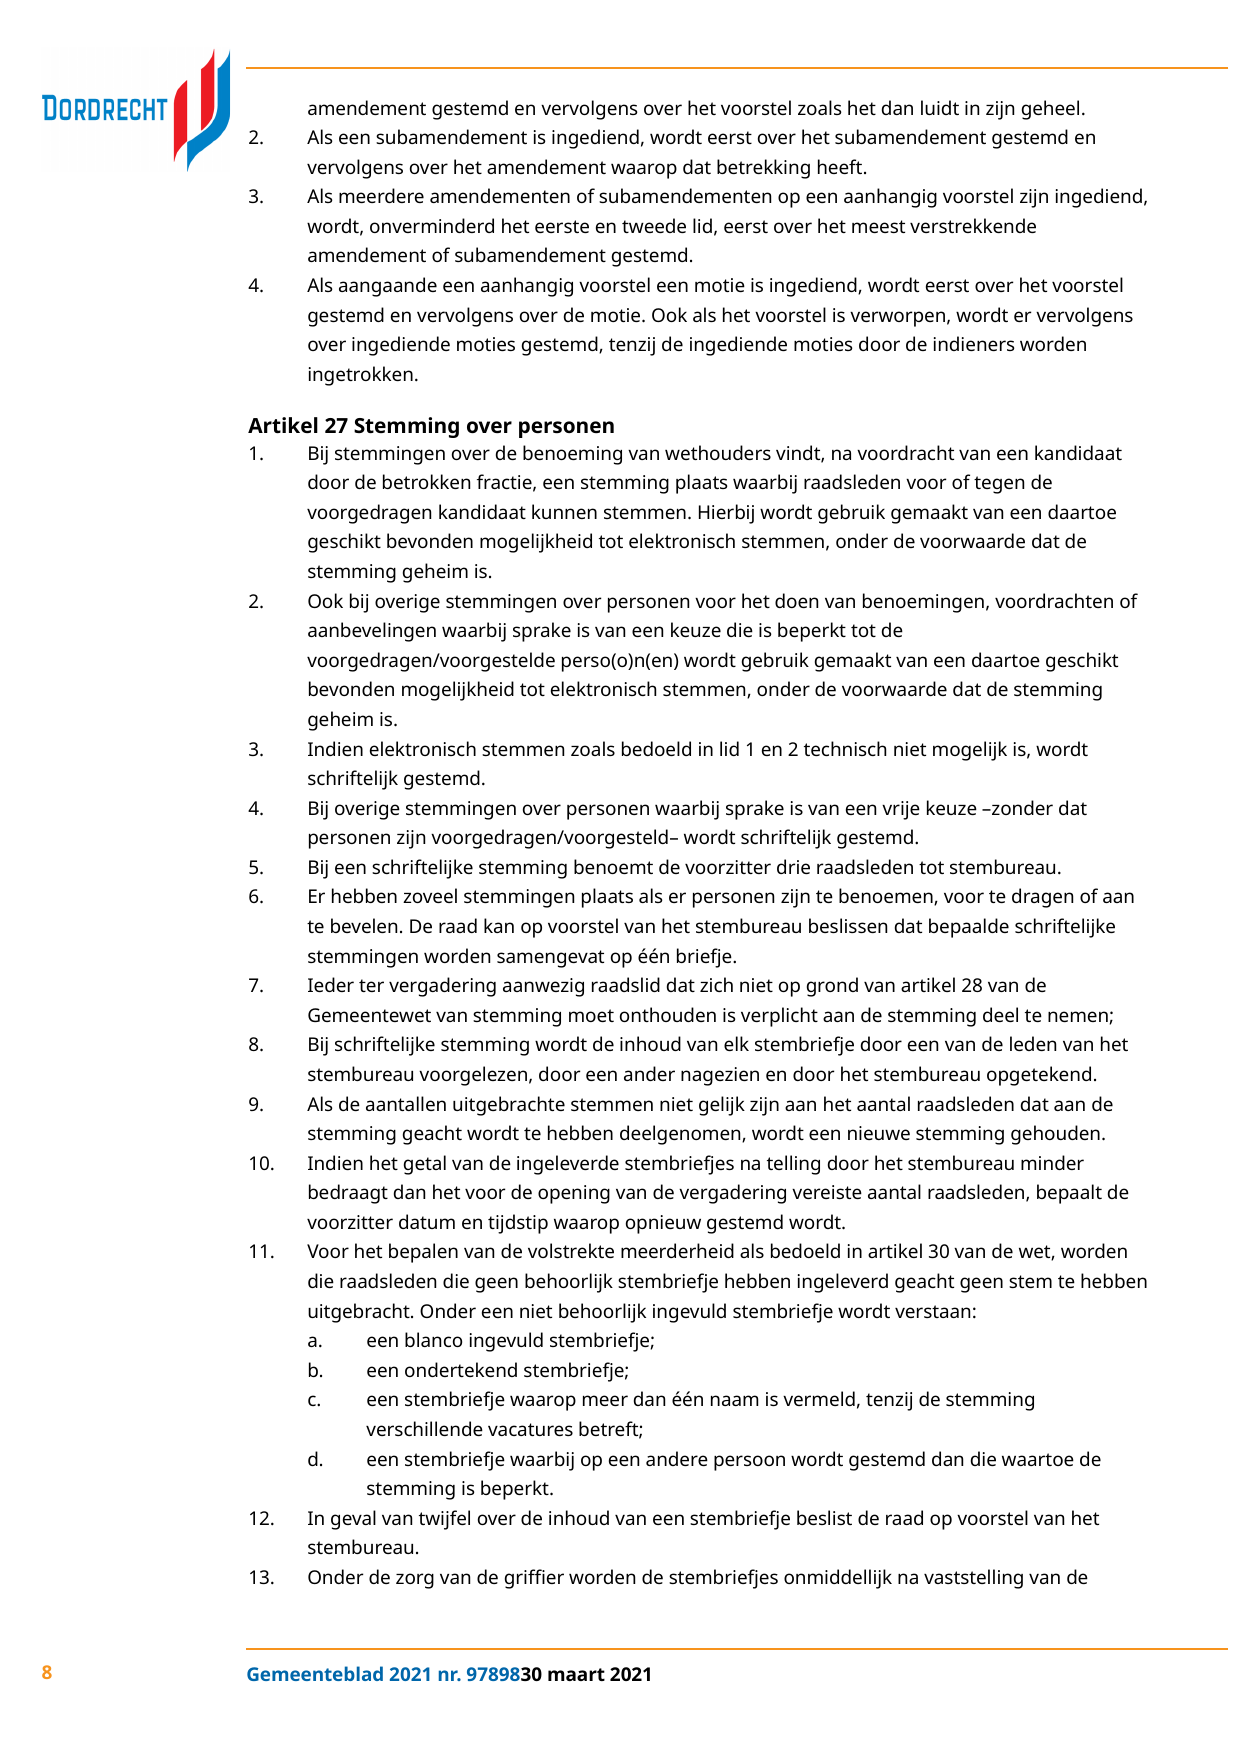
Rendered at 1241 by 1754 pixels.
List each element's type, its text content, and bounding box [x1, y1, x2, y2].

list In geval van twijfel over de inhoud van een stembriefje beslist de raad op voorstel van het stembureau. [248, 1505, 1152, 1560]
list Voor het bepalen van de volstrekte meerderheid als bedoeld in artikel 30 van de wet, worden die raadsleden die geen behoorlijk stembriefje hebben ingeleverd geacht geen stem te hebben uitgebracht. Onder een niet behoorlijk ingevuld stembriefje wordt verstaan: [248, 1239, 1152, 1323]
list Als een subamendement is ingediend, wordt eerst over het subamendement gestemd en vervolgens over het amendement waarop dat betrekking heeft. [248, 124, 1152, 180]
list Bij stemmingen over de benoeming van wethouders vindt, na voordracht van een kandidaat door de betrokken fractie, een stemming plaats waarbij raadsleden voor of tegen de voorgedragen kandidaat kunnen stemmen. Hierbij wordt gebruik gemaakt van een daartoe geschikt bevonden mogelijkheid tot elektronisch stemmen, onder de voorwaarde dat de stemming geheim is. [248, 440, 1152, 584]
list Onder de zorg van de griffier worden de stembriefjes onmiddellijk na vaststelling van de [248, 1564, 1152, 1590]
list een stembriefje waarbij op een andere persoon wordt gestemd dan die waartoe de stemming is beperkt. [307, 1446, 1152, 1501]
list amendement gestemd en vervolgens over het voorstel zoals het dan luidt in zijn geheel. [248, 95, 1152, 121]
list een ondertekend stembriefje; [307, 1357, 1152, 1383]
text Artikel 27 Stemming over personen [248, 411, 1152, 440]
list Als meerdere amendementen of subamendementen op een aanhangig voorstel zijn ingediend, wordt, onverminderd het eerste en tweede lid, eerst over het meest verstrekkende amendement of subamendement gestemd. [248, 183, 1152, 268]
list Er hebben zoveel stemmingen plaats als er personen zijn te benoemen, voor te dragen of aan te bevelen. De raad kan op voorstel van het stembureau beslissen dat bepaalde schriftelijke stemmingen worden samengevat op één briefje. [248, 884, 1152, 968]
list Bij schriftelijke stemming wordt de inhoud van elk stembriefje door een van de leden van het stembureau voorgelezen, door een ander nagezien en door het stembureau opgetekend. [248, 1032, 1152, 1087]
picture [41, 47, 231, 172]
list Als aangaande een aanhangig voorstel een motie is ingediend, wordt eerst over het voorstel gestemd en vervolgens over de motie. Ook als het voorstel is verworpen, wordt er vervolgens over ingediende moties gestemd, tenzij de ingediende moties door de indieners worden ingetrokken. [248, 272, 1152, 387]
list Bij een schriftelijke stemming benoemt de voorzitter drie raadsleden tot stembureau. [248, 854, 1152, 880]
list Ieder ter vergadering aanwezig raadslid dat zich niet op grond van artikel 28 van de Gemeentewet van stemming moet onthouden is verplicht aan de stemming deel te nemen; [248, 972, 1152, 1028]
list een stembriefje waarop meer dan één naam is vermeld, tenzij de stemming verschillende vacatures betreft; [307, 1387, 1152, 1442]
list een blanco ingevuld stembriefje; [307, 1327, 1152, 1353]
list Ook bij overige stemmingen over personen voor het doen van benoemingen, voordrachten of aanbevelingen waarbij sprake is van een keuze die is beperkt tot de voorgedragen/voorgestelde perso(o)n(en) wordt gebruik gemaakt van een daartoe geschikt bevonden mogelijkheid tot elektronisch stemmen, onder de voorwaarde dat de stemming geheim is. [248, 588, 1152, 732]
list Indien elektronisch stemmen zoals bedoeld in lid 1 en 2 technisch niet mogelijk is, wordt schriftelijk gestemd. [248, 736, 1152, 791]
list Indien het getal van de ingeleverde stembriefjes na telling door het stembureau minder bedraagt dan het voor de opening van de vergadering vereiste aantal raadsleden, bepaalt de voorzitter datum en tijdstip waarop opnieuw gestemd wordt. [248, 1150, 1152, 1235]
list Als de aantallen uitgebrachte stemmen niet gelijk zijn aan het aantal raadsleden dat aan de stemming geacht wordt te hebben deelgenomen, wordt een nieuwe stemming gehouden. [248, 1091, 1152, 1146]
list Bij overige stemmingen over personen waarbij sprake is van een vrije keuze –zonder dat personen zijn voorgedragen/voorgesteld– wordt schriftelijk gestemd. [248, 795, 1152, 850]
